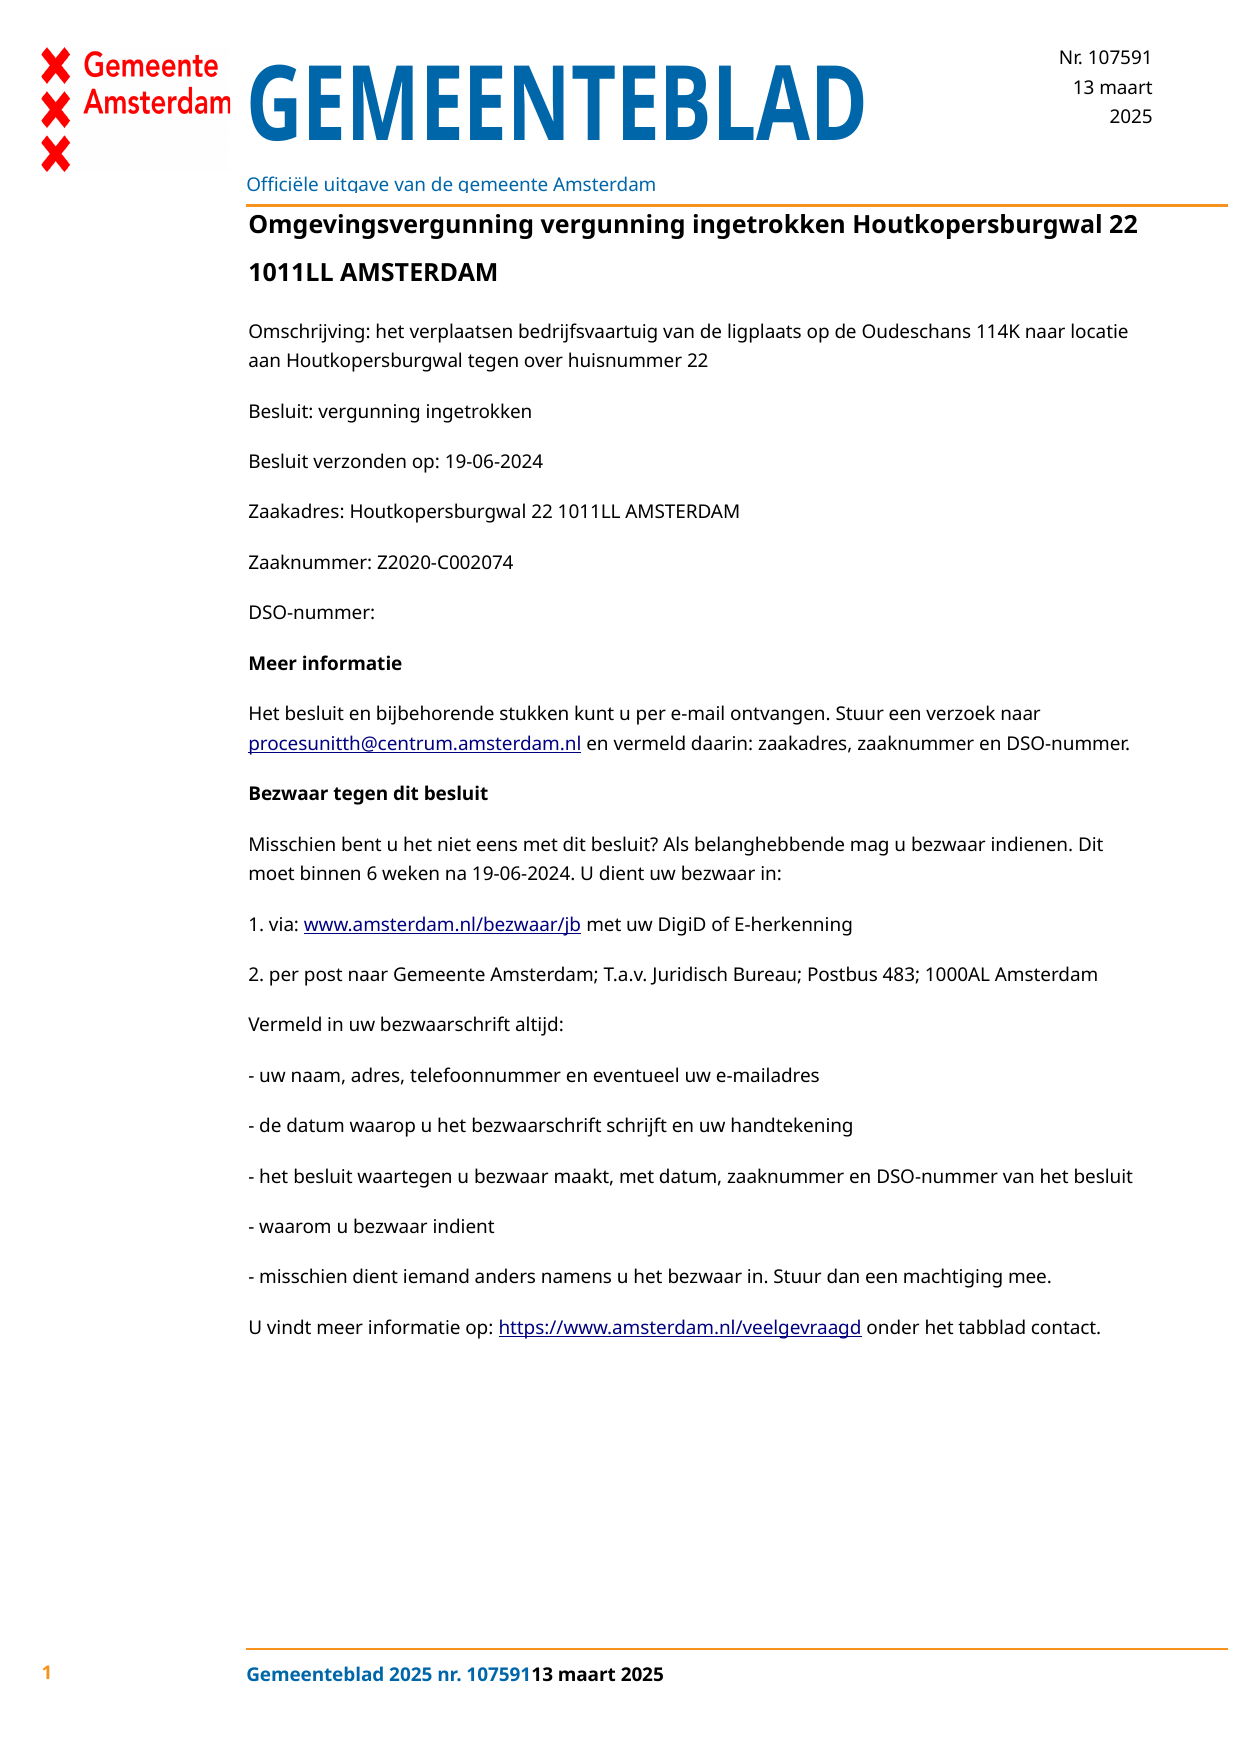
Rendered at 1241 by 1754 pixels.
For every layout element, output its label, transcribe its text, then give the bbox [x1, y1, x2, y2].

text Vermeld in uw bezwaarschrift altijd: [248, 1012, 1152, 1037]
text DSO-nummer: [248, 599, 1152, 625]
text Bezwaar tegen dit besluit [248, 780, 1152, 806]
text - uw naam, adres, telefoonnummer en eventueel uw e-mailadres [248, 1062, 1152, 1088]
text - het besluit waartegen u bezwaar maakt, met datum, zaaknummer en DSO-nummer van het besluit [248, 1163, 1152, 1189]
text Misschien bent u het niet eens met dit besluit? Als belanghebbende mag u bezwaar indienen. Dit moet binnen 6 weken na 19-06-2024. U dient uw bezwaar in: [248, 831, 1152, 886]
text Meer informatie [248, 650, 1152, 676]
text Omgevingsvergunning vergunning ingetrokken Houtkopersburgwal 22 1011LL AMSTERDAM [248, 207, 1152, 288]
text - de datum waarop u het bezwaarschrift schrijft en uw handtekening [248, 1112, 1152, 1138]
picture [41, 47, 231, 172]
text 1. via: www.amsterdam.nl/bezwaar/jb met uw DigiD of E-herkenning [248, 911, 1152, 937]
text Het besluit en bijbehorende stukken kunt u per e-mail ontvangen. Stuur een verzoek naar procesunitth@centrum.amsterdam.nl en vermeld daarin: zaakadres, zaaknummer en DSO-nummer. [248, 700, 1152, 756]
text Besluit verzonden op: 19-06-2024 [248, 448, 1152, 474]
text U vindt meer informatie op: https://www.amsterdam.nl/veelgevraagd onder het tabblad contact. [248, 1314, 1152, 1340]
text Zaakadres: Houtkopersburgwal 22 1011LL AMSTERDAM [248, 499, 1152, 524]
text Omschrijving: het verplaatsen bedrijfsvaartuig van de ligplaats op de Oudeschans 114K naar locatie aan Houtkopersburgwal tegen over huisnummer 22 [248, 318, 1152, 373]
text 2. per post naar Gemeente Amsterdam; T.a.v. Juridisch Bureau; Postbus 483; 1000AL Amsterdam [248, 961, 1152, 987]
text Zaaknummer: Z2020-C002074 [248, 549, 1152, 575]
text - waarom u bezwaar indient [248, 1213, 1152, 1239]
text Besluit: vergunning ingetrokken [248, 398, 1152, 424]
text - misschien dient iemand anders namens u het bezwaar in. Stuur dan een machtiging mee. [248, 1264, 1152, 1289]
